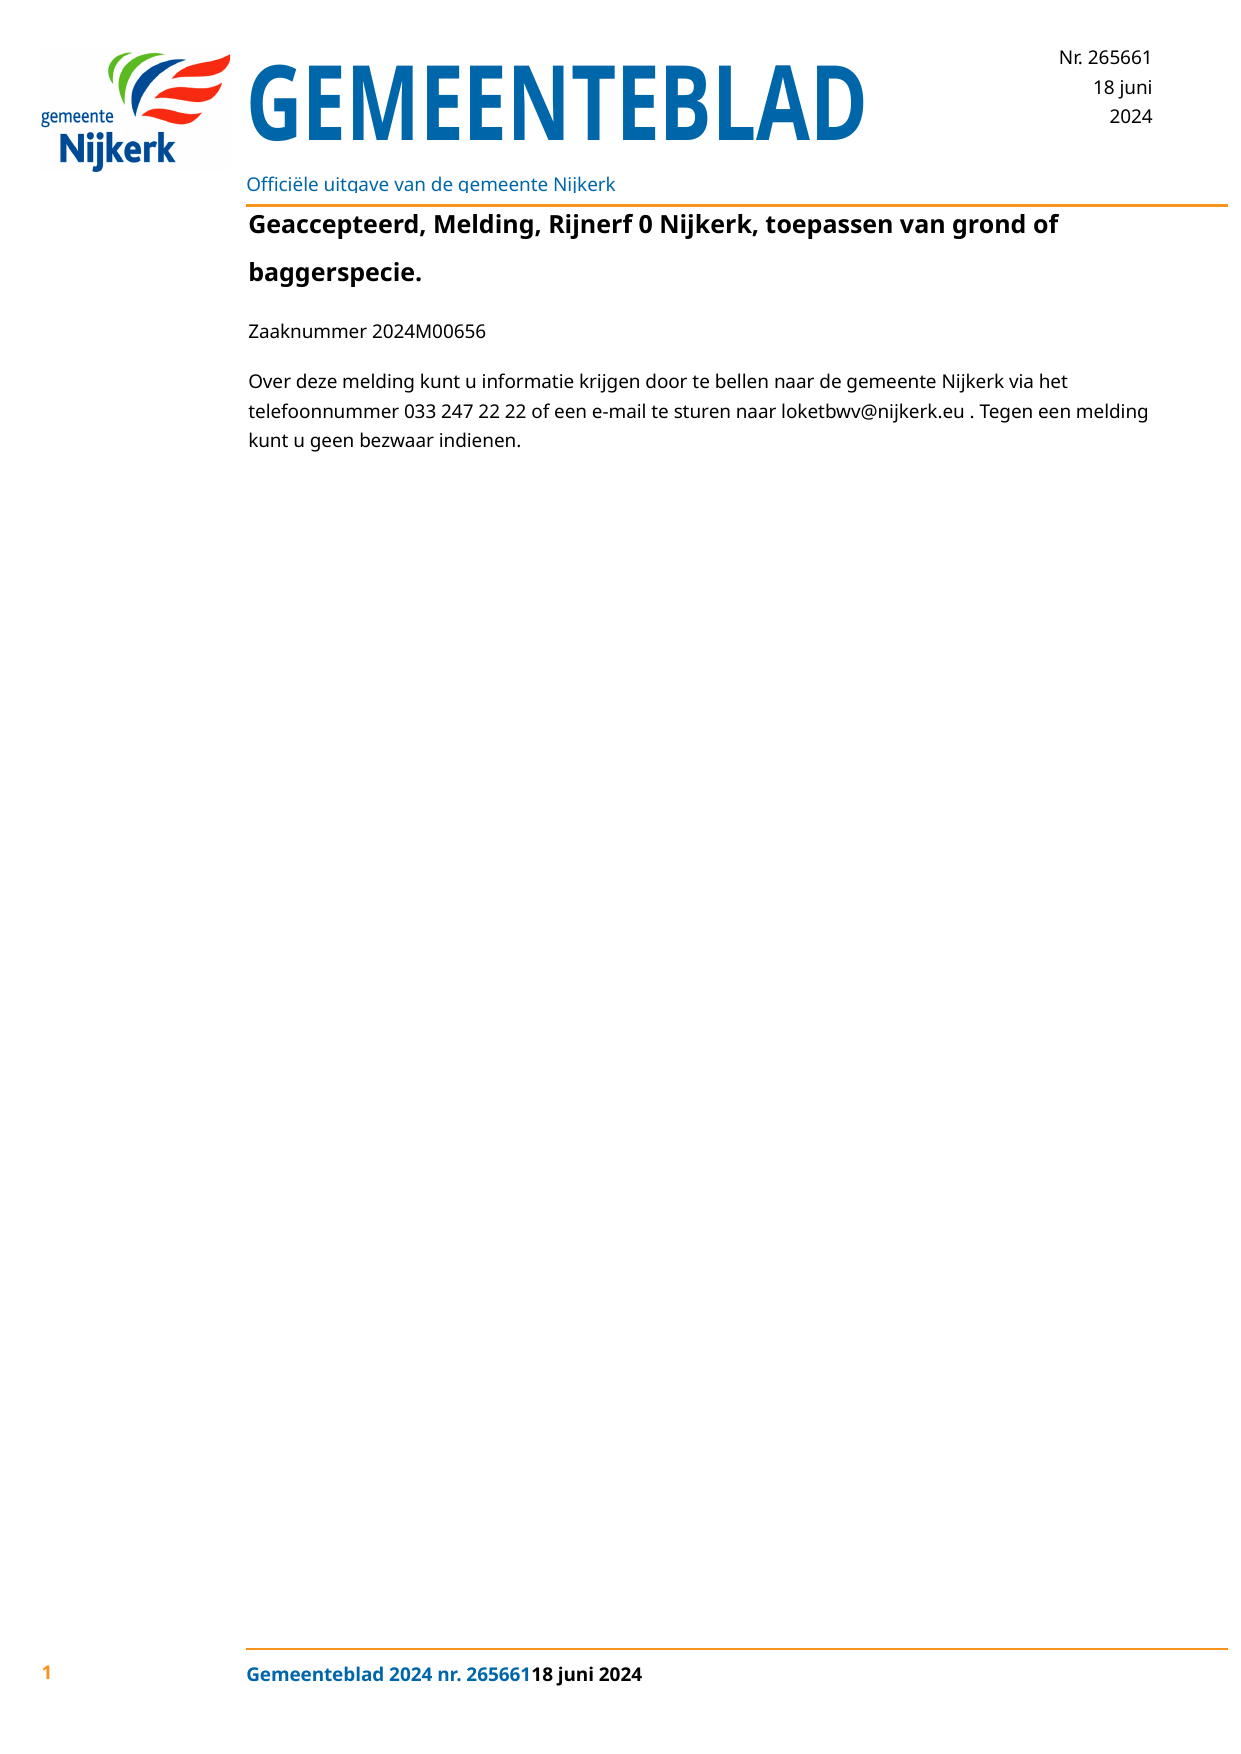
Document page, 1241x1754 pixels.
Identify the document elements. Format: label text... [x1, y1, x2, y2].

text Over deze melding kunt u informatie krijgen door te bellen naar de gemeente Nijkerk via het telefoonnummer 033 247 22 22 of een e-mail te sturen naar loketbwv@nijkerk.eu . Tegen een melding kunt u geen bezwaar indienen. [248, 368, 1152, 453]
text Zaaknummer 2024M00656 [248, 318, 1152, 344]
text Geaccepteerd, Melding, Rijnerf 0 Nijkerk, toepassen van grond of baggerspecie. [248, 207, 1152, 288]
picture [41, 47, 231, 172]
